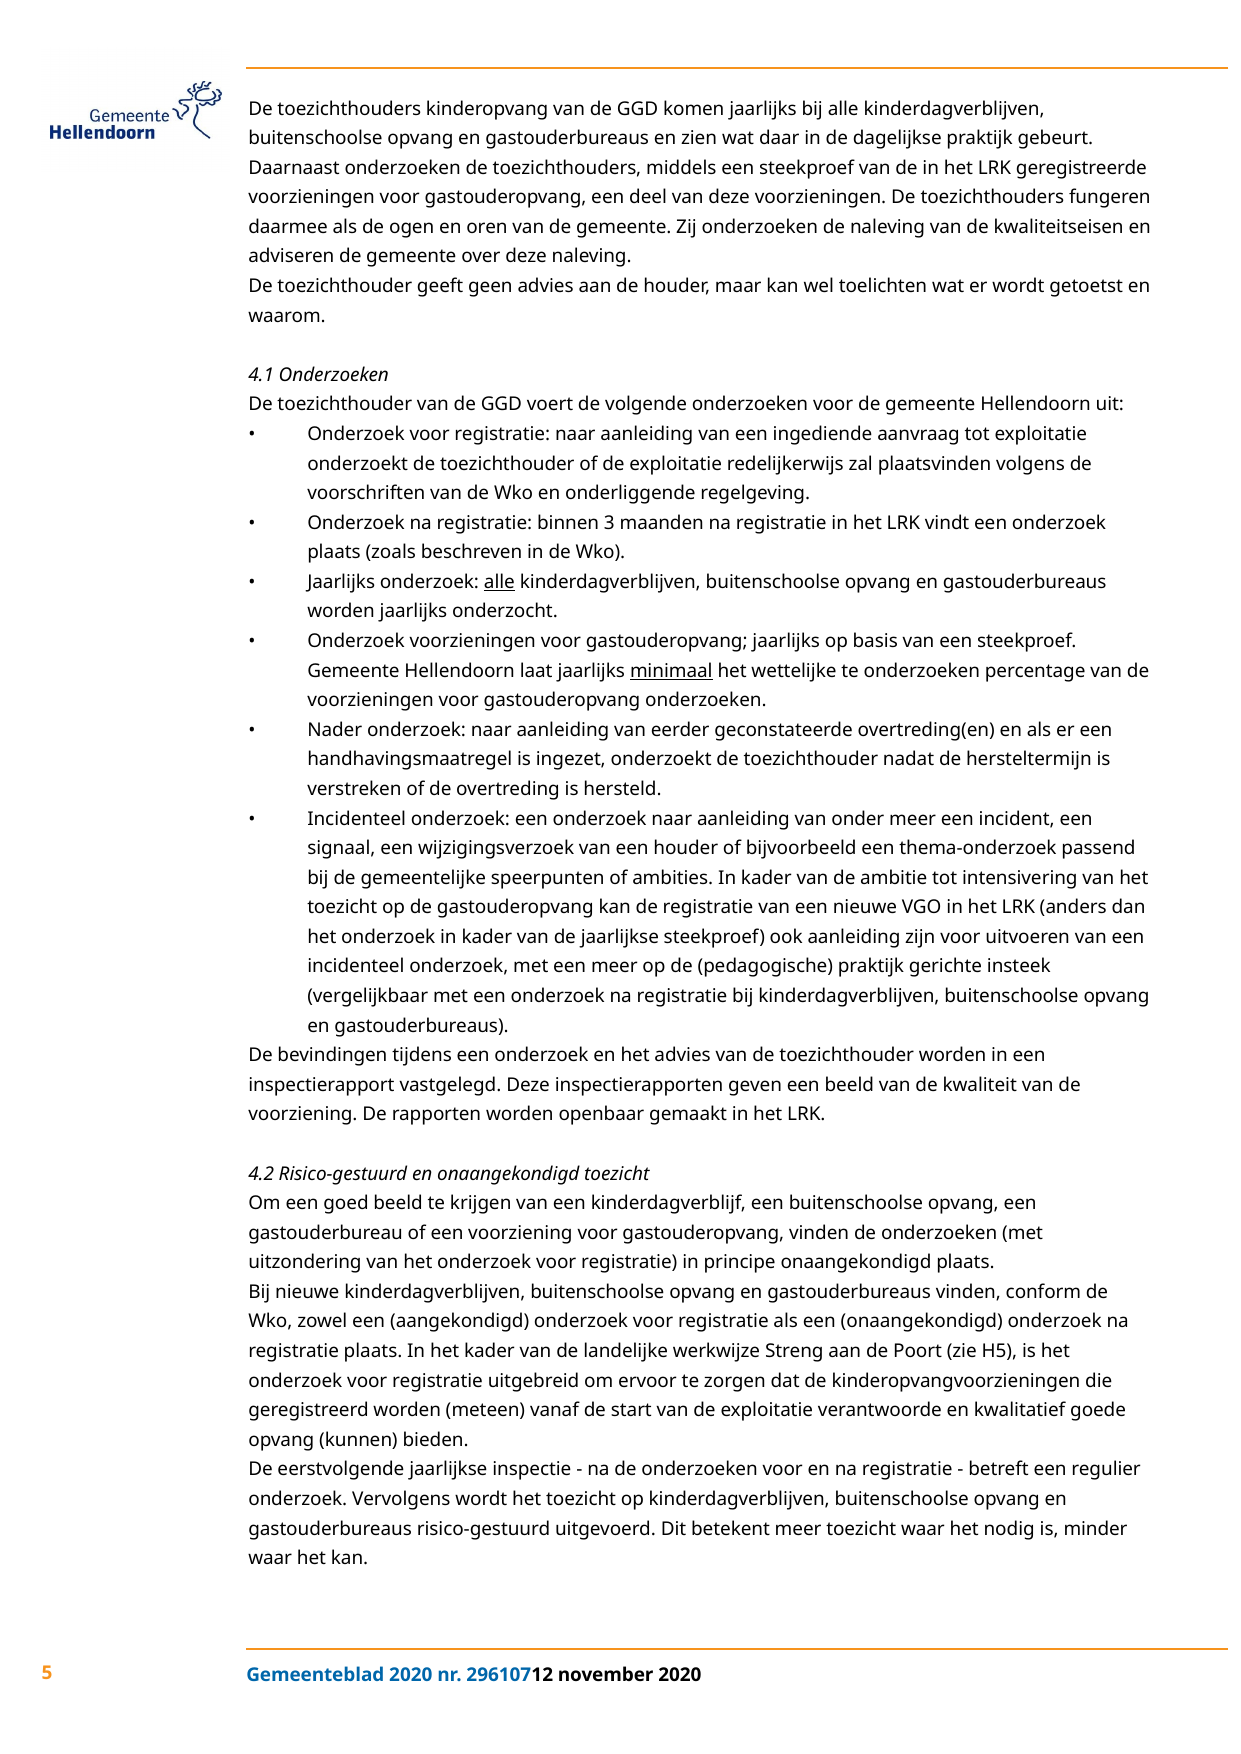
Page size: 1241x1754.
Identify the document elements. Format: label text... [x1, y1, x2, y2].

list Onderzoek voorzieningen voor gastouderopvang; jaarlijks op basis van een steekproef. Gemeente Hellendoorn laat jaarlijks minimaal het wettelijke te onderzoeken percentage van de voorzieningen voor gastouderopvang onderzoeken. [248, 627, 1152, 712]
text Bij nieuwe kinderdagverblijven, buitenschoolse opvang en gastouderbureaus vinden, conform de Wko, zowel een (aangekondigd) onderzoek voor registratie als een (onaangekondigd) onderzoek na registratie plaats. In het kader van de landelijke werkwijze Streng aan de Poort (zie H5), is het onderzoek voor registratie uitgebreid om ervoor te zorgen dat de kinderopvangvoorzieningen die geregistreerd worden (meteen) vanaf de start van de exploitatie verantwoorde en kwalitatief goede opvang (kunnen) bieden. [248, 1278, 1152, 1452]
text De bevindingen tijdens een onderzoek en het advies van de toezichthouder worden in een inspectierapport vastgelegd. Deze inspectierapporten geven een beeld van de kwaliteit van de voorziening. De rapporten worden openbaar gemaakt in het LRK. [248, 1041, 1152, 1126]
list Onderzoek na registratie: binnen 3 maanden na registratie in het LRK vindt een onderzoek plaats (zoals beschreven in de Wko). [248, 509, 1152, 564]
text 4.1 Onderzoeken [248, 361, 1152, 387]
text Om een goed beeld te krijgen van een kinderdagverblijf, een buitenschoolse opvang, een gastouderbureau of een voorziening voor gastouderopvang, vinden de onderzoeken (met uitzondering van het onderzoek voor registratie) in principe onaangekondigd plaats. [248, 1189, 1152, 1274]
list Jaarlijks onderzoek: alle kinderdagverblijven, buitenschoolse opvang en gastouderbureaus worden jaarlijks onderzocht. [248, 568, 1152, 623]
text De toezichthouder van de GGD voert de volgende onderzoeken voor de gemeente Hellendoorn uit: [248, 391, 1152, 416]
text 4.2 Risico-gestuurd en onaangekondigd toezicht [248, 1160, 1152, 1186]
text De toezichthouder geeft geen advies aan de houder, maar kan wel toelichten wat er wordt getoetst en waarom. [248, 272, 1152, 328]
text De toezichthouders kinderopvang van de GGD komen jaarlijks bij alle kinderdagverblijven, buitenschoolse opvang en gastouderbureaus en zien wat daar in de dagelijkse praktijk gebeurt. Daarnaast onderzoeken de toezichthouders, middels een steekproef van de in het LRK geregistreerde voorzieningen voor gastouderopvang, een deel van deze voorzieningen. De toezichthouders fungeren daarmee als de ogen en oren van de gemeente. Zij onderzoeken de naleving van de kwaliteitseisen en adviseren de gemeente over deze naleving. [248, 95, 1152, 268]
text De eerstvolgende jaarlijkse inspectie - na de onderzoeken voor en na registratie - betreft een regulier onderzoek. Vervolgens wordt het toezicht op kinderdagverblijven, buitenschoolse opvang en gastouderbureaus risico-gestuurd uitgevoerd. Dit betekent meer toezicht waar het nodig is, minder waar het kan. [248, 1456, 1152, 1570]
list Incidenteel onderzoek: een onderzoek naar aanleiding van onder meer een incident, een signaal, een wijzigingsverzoek van een houder of bijvoorbeeld een thema-onderzoek passend bij de gemeentelijke speerpunten of ambities. In kader van de ambitie tot intensivering van het toezicht op de gastouderopvang kan de registratie van een nieuwe VGO in het LRK (anders dan het onderzoek in kader van de jaarlijkse steekproef) ook aanleiding zijn voor uitvoeren van een incidenteel onderzoek, met een meer op de (pedagogische) praktijk gerichte insteek (vergelijkbaar met een onderzoek na registratie bij kinderdagverblijven, buitenschoolse opvang en gastouderbureaus). [248, 805, 1152, 1038]
list Nader onderzoek: naar aanleiding van eerder geconstateerde overtreding(en) en als er een handhavingsmaatregel is ingezet, onderzoekt de toezichthouder nadat de hersteltermijn is verstreken of de overtreding is hersteld. [248, 716, 1152, 801]
list Onderzoek voor registratie: naar aanleiding van een ingediende aanvraag tot exploitatie onderzoekt de toezichthouder of de exploitatie redelijkerwijs zal plaatsvinden volgens de voorschriften van de Wko en onderliggende regelgeving. [248, 420, 1152, 505]
picture [41, 47, 231, 172]
